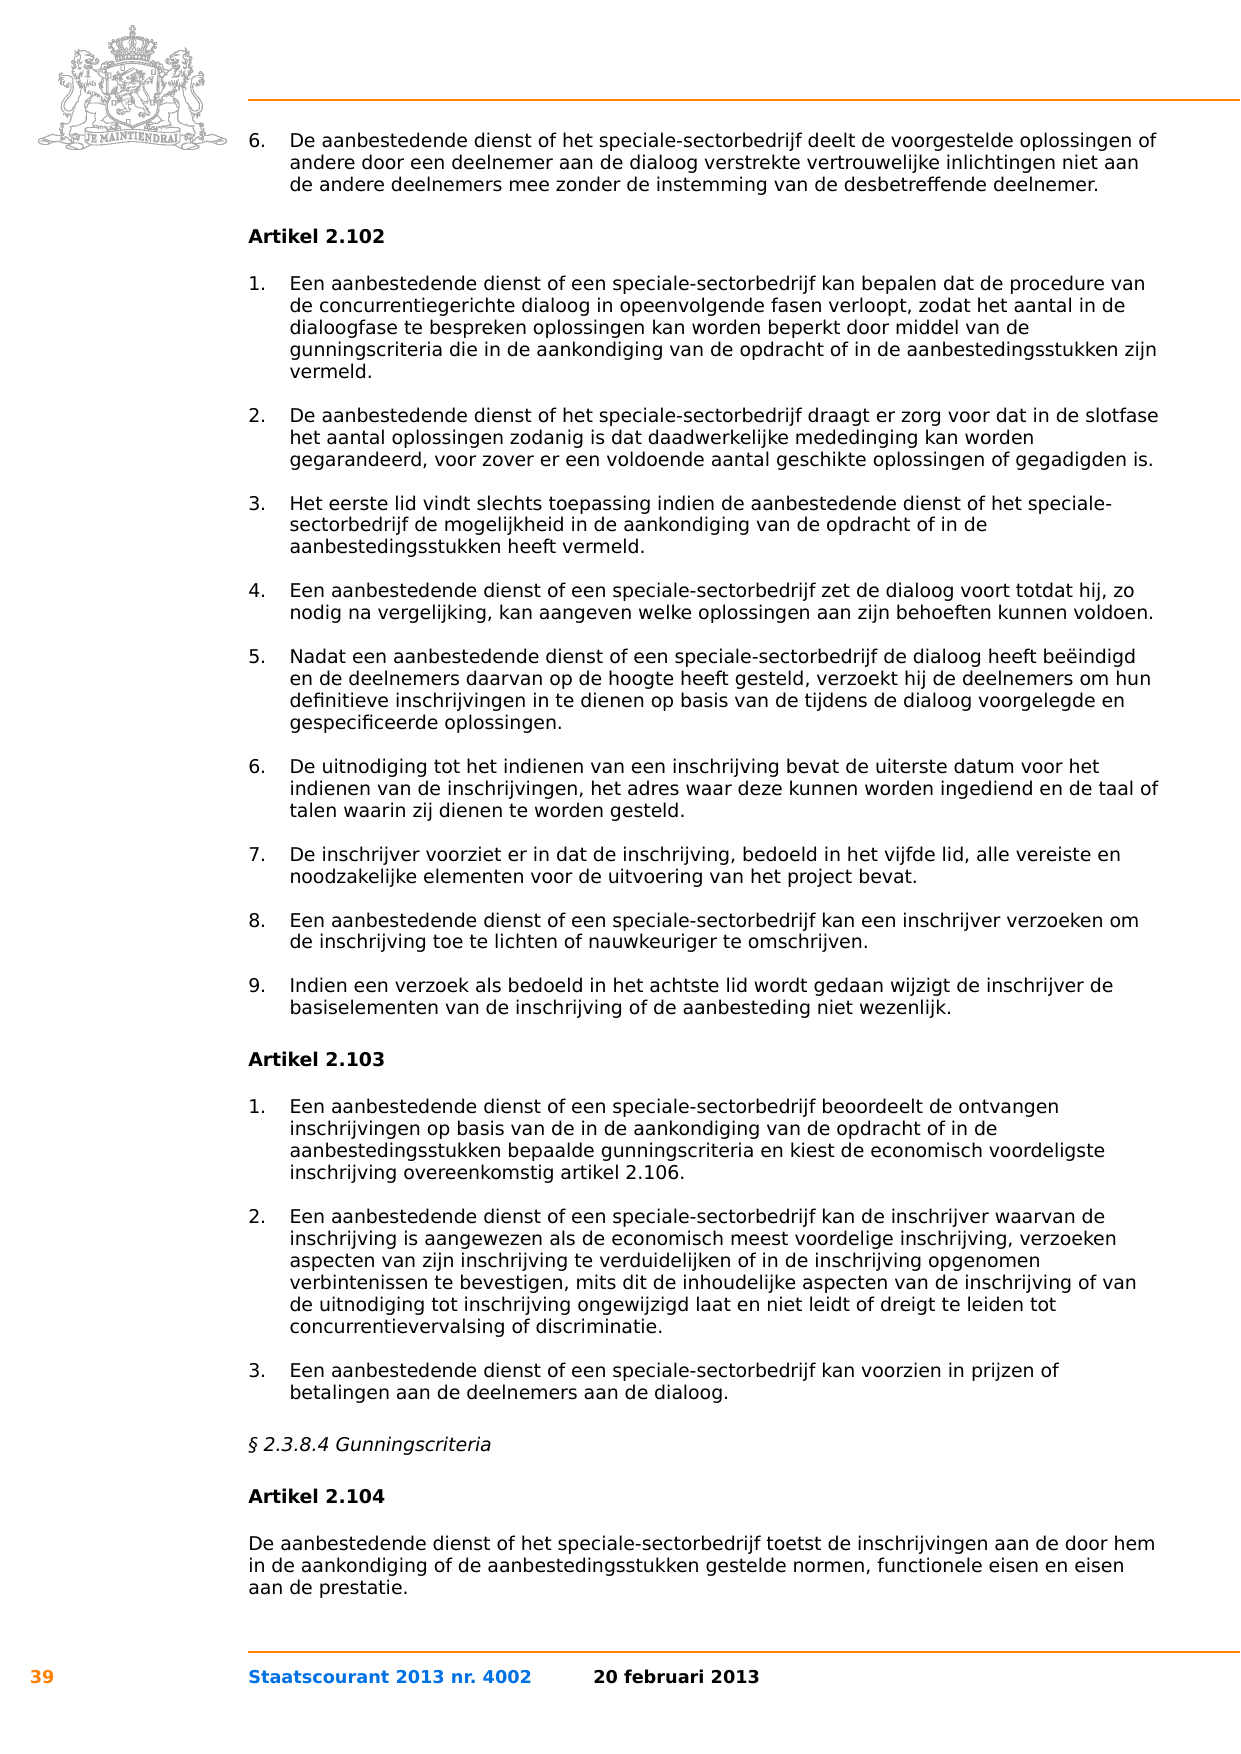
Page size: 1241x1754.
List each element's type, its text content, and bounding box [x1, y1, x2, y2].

text 3. Het eerste lid vindt slechts toepassing indien de aanbestedende dienst of het speciale-sectorbedrijf de mogelijkheid in de aankondiging van de opdracht of in de aanbestedingsstukken heeft vermeld. [248, 492, 1163, 558]
text 5. Nadat een aanbestedende dienst of een speciale-sectorbedrijf de dialoog heeft beëindigd en de deelnemers daarvan op de hoogte heeft gesteld, verzoekt hij de deelnemers om hun definitieve inschrijvingen in te dienen op basis van de tijdens de dialoog voorgelegde en gespecificeerde oplossingen. [248, 646, 1163, 734]
picture [38, 25, 227, 150]
text 3. Een aanbestedende dienst of een speciale-sectorbedrijf kan voorzien in prijzen of betalingen aan de deelnemers aan de dialoog. [248, 1360, 1163, 1404]
text 4. Een aanbestedende dienst of een speciale-sectorbedrijf zet de dialoog voort totdat hij, zo nodig na vergelijking, kan aangeven welke oplossingen aan zijn behoeften kunnen voldoen. [248, 580, 1163, 624]
text 2. Een aanbestedende dienst of een speciale-sectorbedrijf kan de inschrijver waarvan de inschrijving is aangewezen als de economisch meest voordelige inschrijving, verzoeken aspecten van zijn inschrijving te verduidelijken of in de inschrijving opgenomen verbintenissen te bevestigen, mits dit de inhoudelijke aspecten van de inschrijving of van de uitnodiging tot inschrijving ongewijzigd laat en niet leidt of dreigt te leiden tot concurrentievervalsing of discriminatie. [248, 1206, 1163, 1338]
text 8. Een aanbestedende dienst of een speciale-sectorbedrijf kan een inschrijver verzoeken om de inschrijving toe te lichten of nauwkeuriger te omschrijven. [248, 909, 1163, 953]
subtitle Artikel 2.102 [248, 226, 1163, 248]
text 6. De uitnodiging tot het indienen van een inschrijving bevat de uiterste datum voor het indienen van de inschrijvingen, het adres waar deze kunnen worden ingediend en de taal of talen waarin zij dienen te worden gesteld. [248, 756, 1163, 822]
subtitle § 2.3.8.4 Gunningscriteria [248, 1434, 1163, 1456]
text 1. Een aanbestedende dienst of een speciale-sectorbedrijf kan bepalen dat de procedure van de concurrentiegerichte dialoog in opeenvolgende fasen verloopt, zodat het aantal in de dialoogfase te bespreken oplossingen kan worden beperkt door middel van de gunningscriteria die in de aankondiging van de opdracht of in de aanbestedingsstukken zijn vermeld. [248, 273, 1163, 383]
subtitle Artikel 2.104 [248, 1486, 1163, 1508]
text 6. De aanbestedende dienst of het speciale-sectorbedrijf deelt de voorgestelde oplossingen of andere door een deelnemer aan de dialoog verstrekte vertrouwelijke inlichtingen niet aan de andere deelnemers mee zonder de instemming van de desbetreffende deelnemer. [248, 130, 1163, 196]
text 1. Een aanbestedende dienst of een speciale-sectorbedrijf beoordeelt de ontvangen inschrijvingen op basis van de in de aankondiging van de opdracht of in de aanbestedingsstukken bepaalde gunningscriteria en kiest de economisch voordeligste inschrijving overeenkomstig artikel 2.106. [248, 1096, 1163, 1184]
subtitle Artikel 2.103 [248, 1049, 1163, 1071]
text 9. Indien een verzoek als bedoeld in het achtste lid wordt gedaan wijzigt de inschrijver de basiselementen van de inschrijving of de aanbesteding niet wezenlijk. [248, 975, 1163, 1019]
text De aanbestedende dienst of het speciale-sectorbedrijf toetst de inschrijvingen aan de door hem in de aankondiging of de aanbestedingsstukken gestelde normen, functionele eisen en eisen aan de prestatie. [248, 1533, 1163, 1599]
text 7. De inschrijver voorziet er in dat de inschrijving, bedoeld in het vijfde lid, alle vereiste en noodzakelijke elementen voor de uitvoering van het project bevat. [248, 844, 1163, 888]
text 2. De aanbestedende dienst of het speciale-sectorbedrijf draagt er zorg voor dat in de slotfase het aantal oplossingen zodanig is dat daadwerkelijke mededinging kan worden gegarandeerd, voor zover er een voldoende aantal geschikte oplossingen of gegadigden is. [248, 404, 1163, 471]
